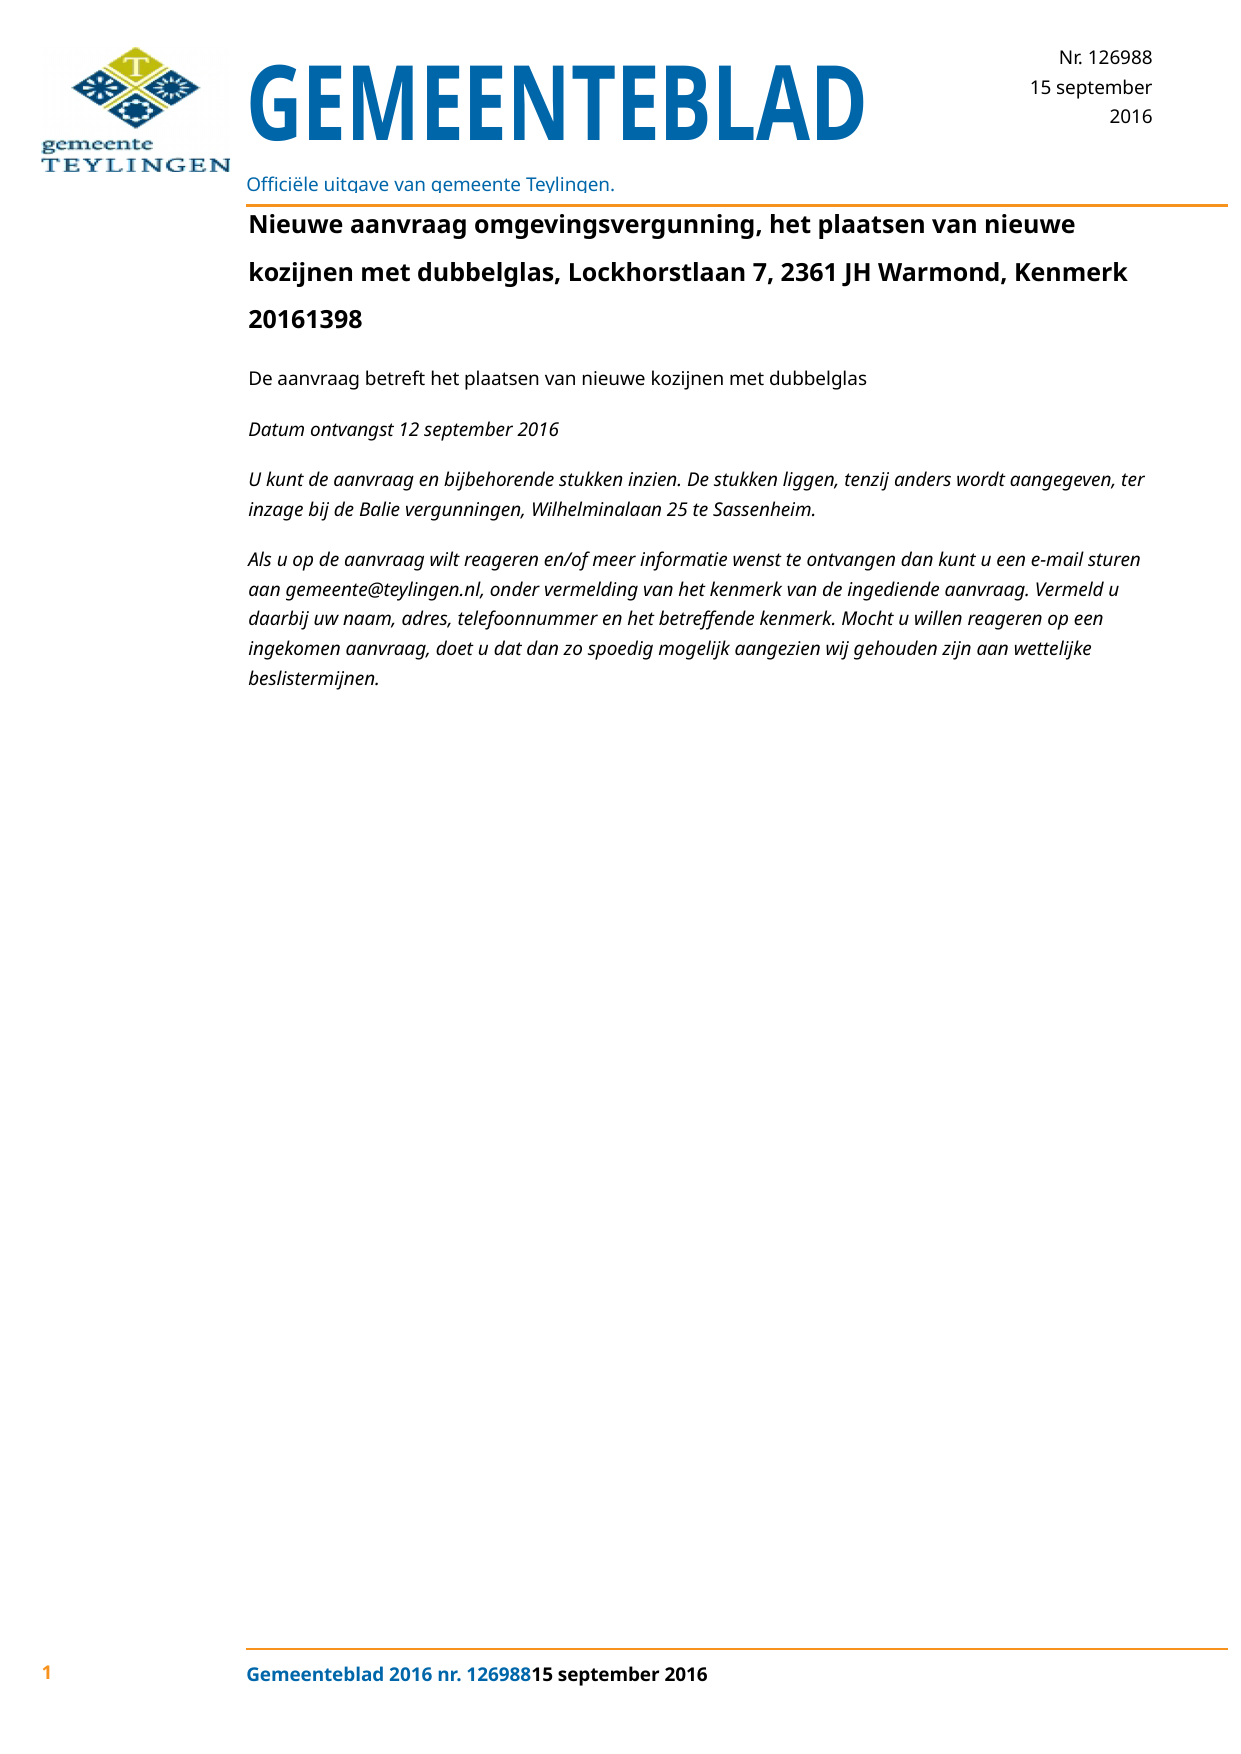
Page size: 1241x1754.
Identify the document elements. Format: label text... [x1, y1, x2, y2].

text Nieuwe aanvraag omgevingsvergunning, het plaatsen van nieuwe kozijnen met dubbelglas, Lockhorstlaan 7, 2361 JH Warmond, Kenmerk 20161398 [248, 207, 1152, 336]
text Datum ontvangst 12 september 2016 [248, 416, 1152, 442]
text Als u op de aanvraag wilt reageren en/of meer informatie wenst te ontvangen dan kunt u een e-mail sturen aan gemeente@teylingen.nl, onder vermelding van het kenmerk van de ingediende aanvraag. Vermeld u daarbij uw naam, adres, telefoonnummer en het betreffende kenmerk. Mocht u willen reageren op een ingekomen aanvraag, doet u dat dan zo spoedig mogelijk aangezien wij gehouden zijn aan wettelijke beslistermijnen. [248, 546, 1152, 690]
picture [41, 47, 231, 172]
text U kunt de aanvraag en bijbehorende stukken inzien. De stukken liggen, tenzij anders wordt aangegeven, ter inzage bij de Balie vergunningen, Wilhelminalaan 25 te Sassenheim. [248, 466, 1152, 522]
text De aanvraag betreft het plaatsen van nieuwe kozijnen met dubbelglas [248, 366, 1152, 391]
